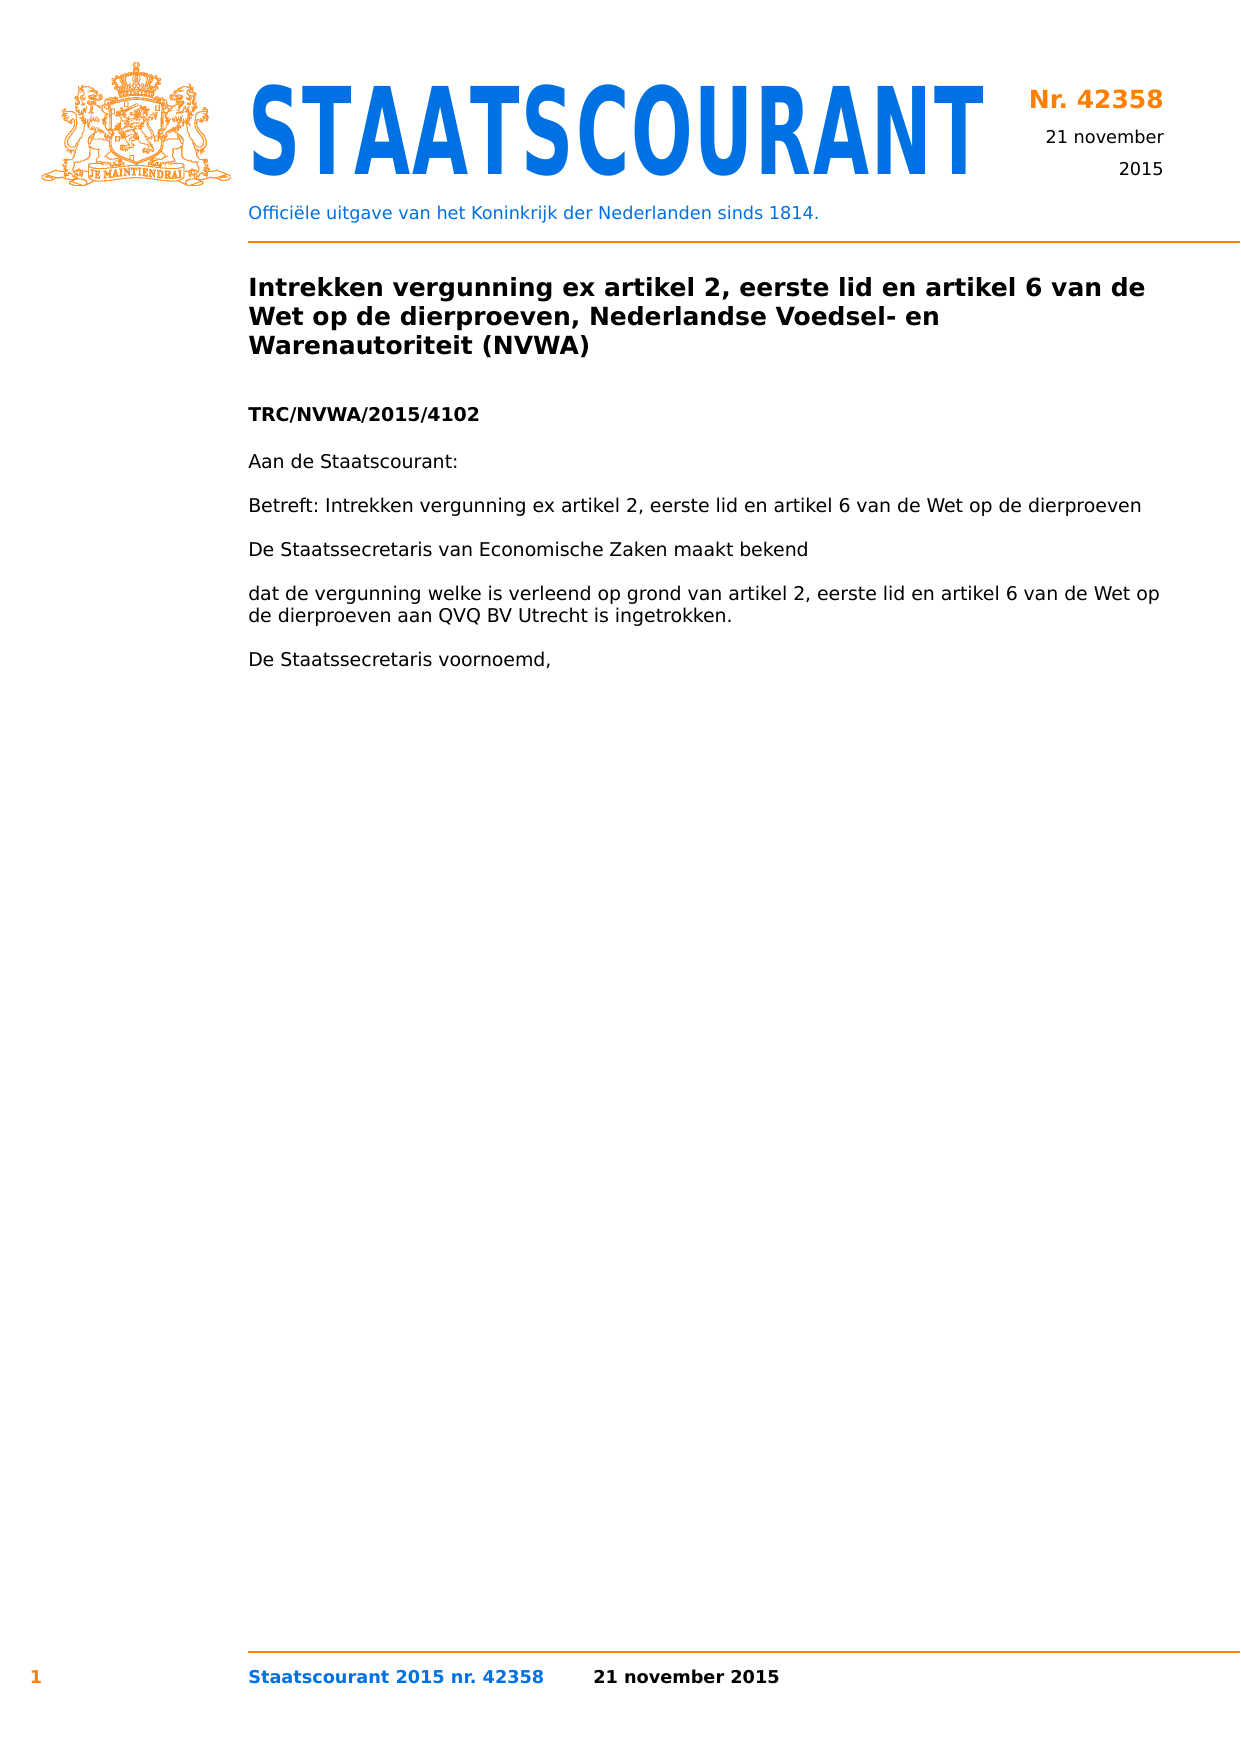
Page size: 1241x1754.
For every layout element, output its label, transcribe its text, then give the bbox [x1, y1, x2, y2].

table_cell Officiële uitgave van het Koninkrijk der Nederlanden sinds 1814. [248, 203, 1240, 241]
picture [41, 62, 231, 186]
text Aan de Staatscourant: [248, 451, 1163, 473]
table_cell 2015 [998, 153, 1240, 203]
subtitle TRC/NVWA/2015/4102 [248, 404, 1163, 426]
table_header Nr. 42358 [998, 62, 1240, 121]
table_header STAATSCOURANT [248, 62, 998, 203]
text De Staatssecretaris van Economische Zaken maakt bekend [248, 539, 1163, 561]
text De Staatssecretaris voornoemd, [248, 649, 1163, 671]
table_cell 21 november [998, 121, 1240, 153]
text Betreft: Intrekken vergunning ex artikel 2, eerste lid en artikel 6 van de Wet op de dierproeven [248, 495, 1163, 517]
text dat de vergunning welke is verleend op grond van artikel 2, eerste lid en artikel 6 van de Wet op de dierproeven aan QVQ BV Utrecht is ingetrokken. [248, 583, 1163, 627]
subtitle Intrekken vergunning ex artikel 2, eerste lid en artikel 6 van de Wet op de dierproeven, Nederlandse Voedsel- en Warenautoriteit (NVWA) [248, 273, 1163, 361]
table_header [25, 62, 248, 241]
